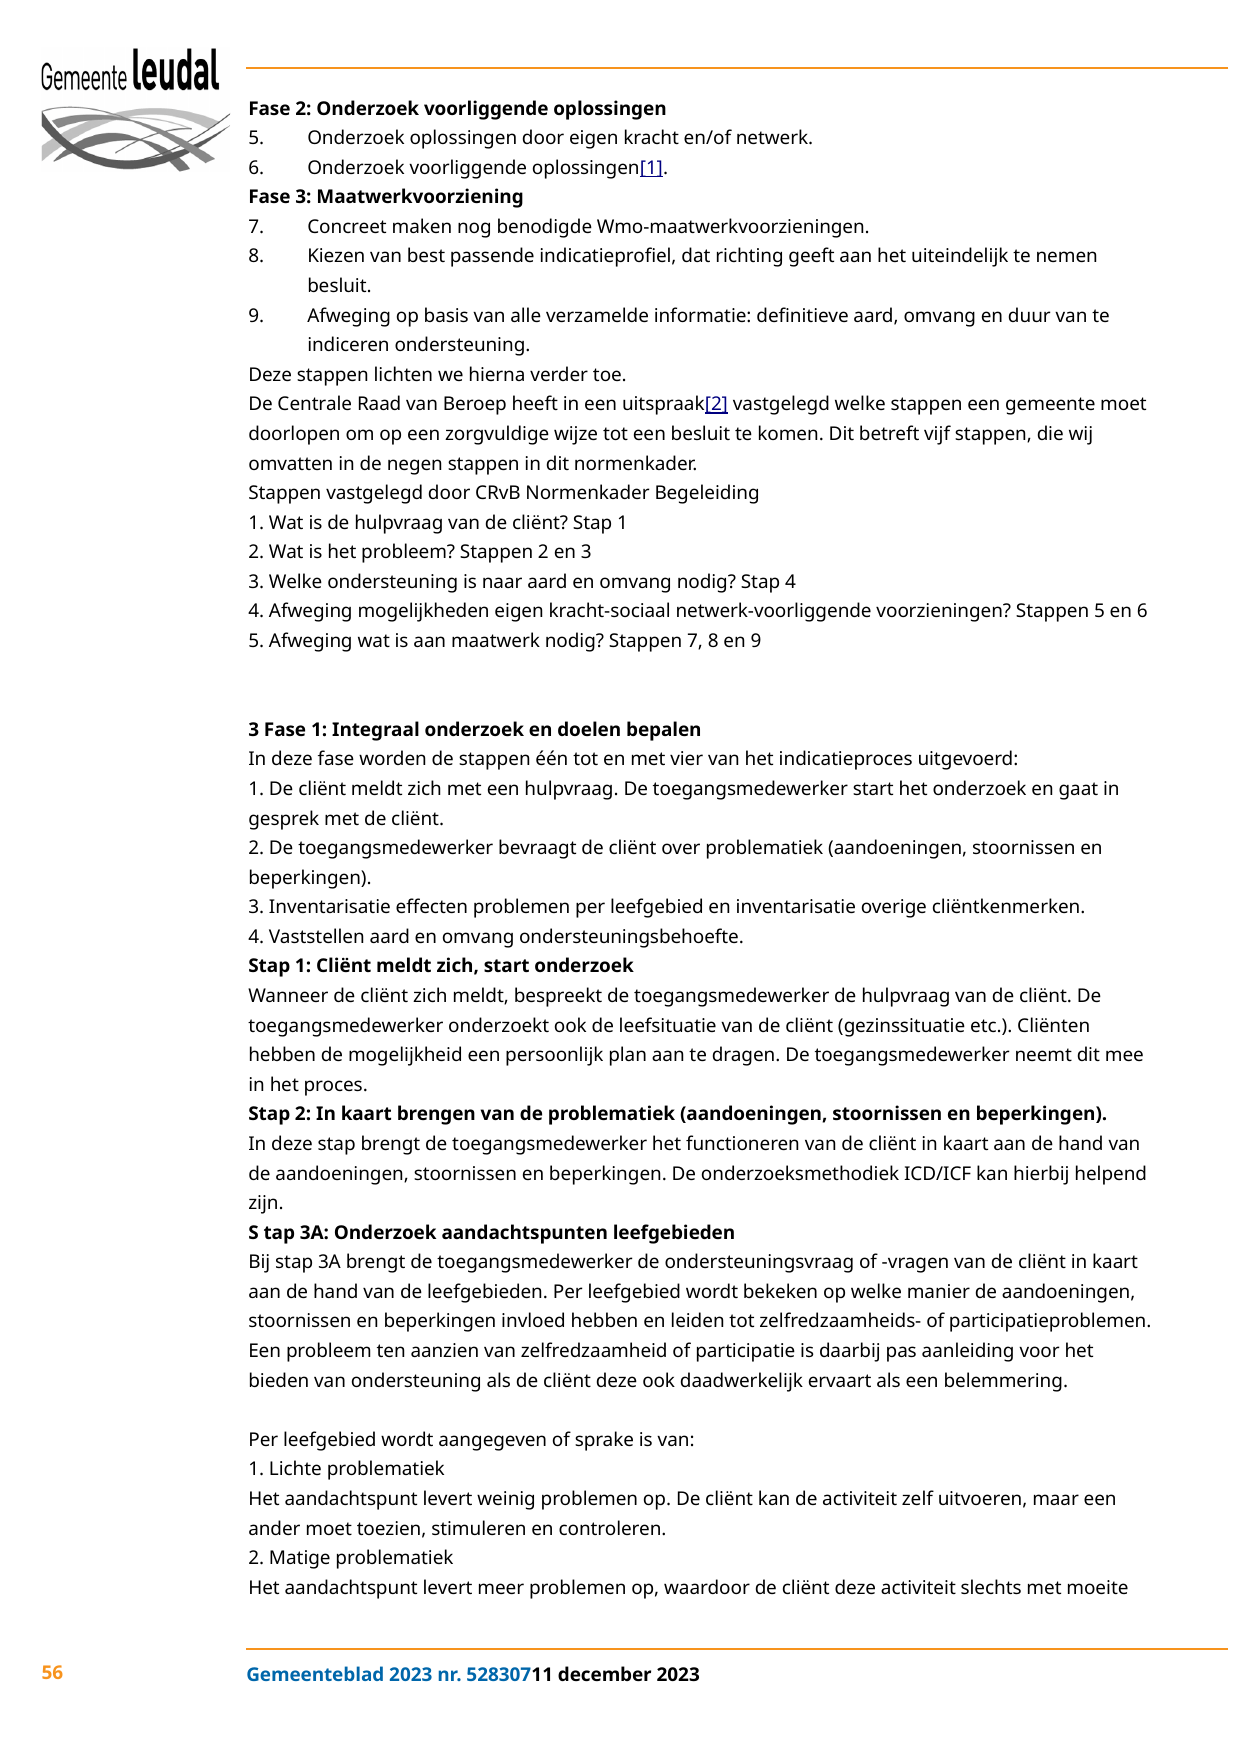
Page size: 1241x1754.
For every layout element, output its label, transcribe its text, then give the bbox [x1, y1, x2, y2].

text 2. Matige problematiek [248, 1544, 1152, 1570]
text Stap 1: Cliënt meldt zich, start onderzoek [248, 953, 1152, 978]
text 5. Afweging wat is aan maatwerk nodig? Stappen 7, 8 en 9 [248, 627, 1152, 653]
text 2. De toegangsmedewerker bevraagt de cliënt over problematiek (aandoeningen, stoornissen en beperkingen). [248, 834, 1152, 890]
list Concreet maken nog benodigde Wmo-maatwerkvoorzieningen. [248, 213, 1152, 239]
text Fase 3: Maatwerkvoorziening [248, 183, 1152, 209]
list Kiezen van best passende indicatieprofiel, dat richting geeft aan het uiteindelijk te nemen besluit. [248, 243, 1152, 298]
text Bij stap 3A brengt de toegangsmedewerker de ondersteuningsvraag of -vragen van de cliënt in kaart aan de hand van de leefgebieden. Per leefgebied wordt bekeken op welke manier de aandoeningen, stoornissen en beperkingen invloed hebben en leiden tot zelfredzaamheids- of participatieproblemen. Een probleem ten aanzien van zelfredzaamheid of participatie is daarbij pas aanleiding voor het bieden van ondersteuning als de cliënt deze ook daadwerkelijk ervaart als een belemmering. [248, 1248, 1152, 1393]
text 2. Wat is het probleem? Stappen 2 en 3 [248, 538, 1152, 564]
text 3 Fase 1: Integraal onderzoek en doelen bepalen [248, 716, 1152, 742]
text 3. Welke ondersteuning is naar aard en omvang nodig? Stap 4 [248, 568, 1152, 594]
text In deze fase worden de stappen één tot en met vier van het indicatieproces uitgevoerd: [248, 746, 1152, 771]
text 1. Lichte problematiek [248, 1456, 1152, 1481]
text 4. Afweging mogelijkheden eigen kracht-sociaal netwerk-voorliggende voorzieningen? Stappen 5 en 6 [248, 598, 1152, 623]
text Fase 2: Onderzoek voorliggende oplossingen [248, 95, 1152, 121]
text Per leefgebied wordt aangegeven of sprake is van: [248, 1426, 1152, 1452]
list Onderzoek oplossingen door eigen kracht en/of netwerk. [248, 124, 1152, 150]
text S tap 3A: Onderzoek aandachtspunten leefgebieden [248, 1219, 1152, 1245]
text Deze stappen lichten we hierna verder toe. [248, 361, 1152, 387]
text 1. Wat is de hulpvraag van de cliënt? Stap 1 [248, 509, 1152, 535]
text Stappen vastgelegd door CRvB Normenkader Begeleiding [248, 479, 1152, 505]
text Stap 2: In kaart brengen van de problematiek (aandoeningen, stoornissen en beperkingen). [248, 1101, 1152, 1126]
text Het aandachtspunt levert weinig problemen op. De cliënt kan de activiteit zelf uitvoeren, maar een ander moet toezien, stimuleren en controleren. [248, 1485, 1152, 1541]
list Onderzoek voorliggende oplossingen[1]. [248, 154, 1152, 180]
text 4. Vaststellen aard en omvang ondersteuningsbehoefte. [248, 923, 1152, 949]
text De Centrale Raad van Beroep heeft in een uitspraak[2] vastgelegd welke stappen een gemeente moet doorlopen om op een zorgvuldige wijze tot een besluit te komen. Dit betreft vijf stappen, die wij omvatten in de negen stappen in dit normenkader. [248, 391, 1152, 476]
text 3. Inventarisatie effecten problemen per leefgebied en inventarisatie overige cliëntkenmerken. [248, 893, 1152, 919]
text Wanneer de cliënt zich meldt, bespreekt de toegangsmedewerker de hulpvraag van de cliënt. De toegangsmedewerker onderzoekt ook de leefsituatie van de cliënt (gezinssituatie etc.). Cliënten hebben de mogelijkheid een persoonlijk plan aan te dragen. De toegangsmedewerker neemt dit mee in het proces. [248, 982, 1152, 1097]
picture [41, 47, 231, 172]
text 1. De cliënt meldt zich met een hulpvraag. De toegangsmedewerker start het onderzoek en gaat in gesprek met de cliënt. [248, 775, 1152, 831]
text Het aandachtspunt levert meer problemen op, waardoor de cliënt deze activiteit slechts met moeite [248, 1574, 1152, 1600]
text In deze stap brengt de toegangsmedewerker het functioneren van de cliënt in kaart aan de hand van de aandoeningen, stoornissen en beperkingen. De onderzoeksmethodiek ICD/ICF kan hierbij helpend zijn. [248, 1130, 1152, 1215]
list Afweging op basis van alle verzamelde informatie: definitieve aard, omvang en duur van te indiceren ondersteuning. [248, 302, 1152, 357]
